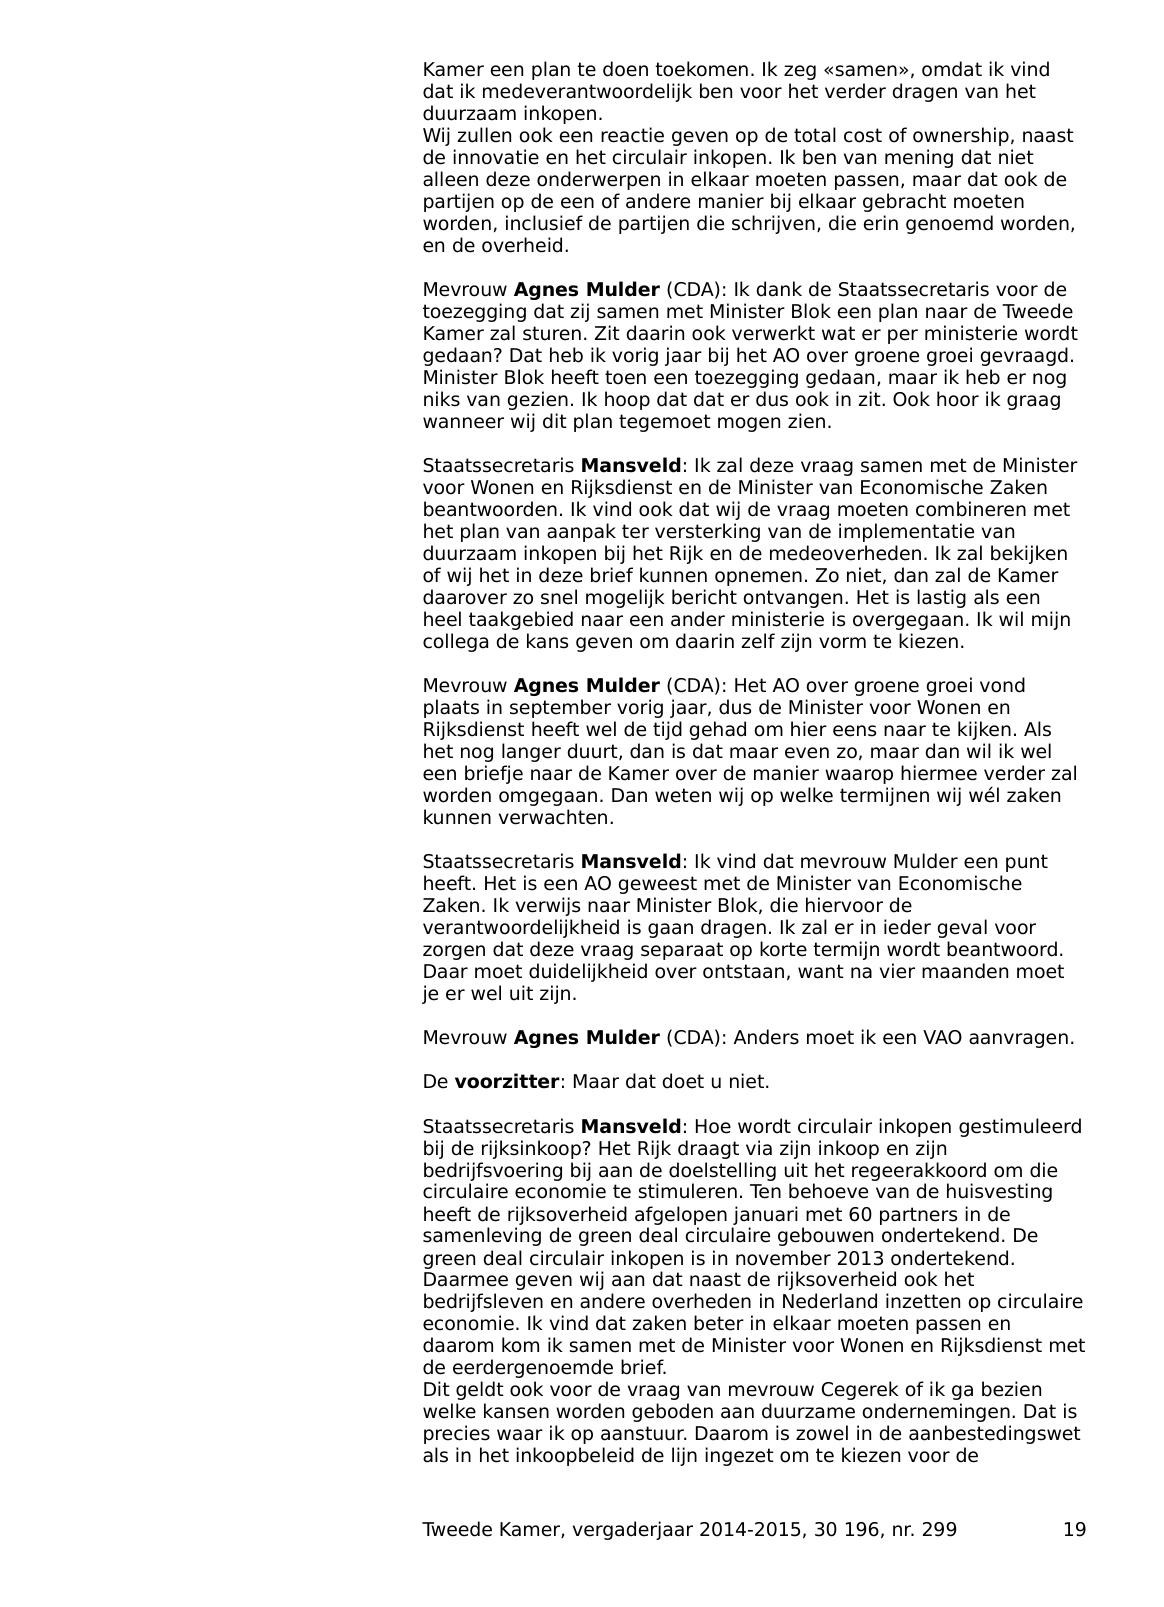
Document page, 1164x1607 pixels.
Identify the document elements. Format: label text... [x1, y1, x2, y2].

text Staatssecretaris Mansveld: Ik zal deze vraag samen met de Minister voor Wonen en Rijksdienst en de Minister van Economische Zaken beantwoorden. Ik vind ook dat wij de vraag moeten combineren met het plan van aanpak ter versterking van de implementatie van duurzaam inkopen bij het Rijk en de medeoverheden. Ik zal bekijken of wij het in deze brief kunnen opnemen. Zo niet, dan zal de Kamer daarover zo snel mogelijk bericht ontvangen. Het is lastig als een heel taakgebied naar een ander ministerie is overgegaan. Ik wil mijn collega de kans geven om daarin zelf zijn vorm te kiezen. [422, 455, 1087, 653]
text Mevrouw Agnes Mulder (CDA): Het AO over groene groei vond plaats in september vorig jaar, dus de Minister voor Wonen en Rijksdienst heeft wel de tijd gehad om hier eens naar te kijken. Als het nog langer duurt, dan is dat maar even zo, maar dan wil ik wel een briefje naar de Kamer over de manier waarop hiermee verder zal worden omgegaan. Dan weten wij op welke termijnen wij wél zaken kunnen verwachten. [422, 675, 1087, 829]
text Dit geldt ook voor de vraag van mevrouw Cegerek of ik ga bezien welke kansen worden geboden aan duurzame ondernemingen. Dat is precies waar ik op aanstuur. Daarom is zowel in de aanbestedingswet als in het inkoopbeleid de lijn ingezet om te kiezen voor de [422, 1379, 1087, 1467]
text Staatssecretaris Mansveld: Ik vind dat mevrouw Mulder een punt heeft. Het is een AO geweest met de Minister van Economische Zaken. Ik verwijs naar Minister Blok, die hiervoor de verantwoordelijkheid is gaan dragen. Ik zal er in ieder geval voor zorgen dat deze vraag separaat op korte termijn wordt beantwoord. Daar moet duidelijkheid over ontstaan, want na vier maanden moet je er wel uit zijn. [422, 851, 1087, 1005]
text De voorzitter: Maar dat doet u niet. [422, 1071, 1087, 1093]
text Mevrouw Agnes Mulder (CDA): Anders moet ik een VAO aanvragen. [422, 1027, 1087, 1049]
text Mevrouw Agnes Mulder (CDA): Ik dank de Staatssecretaris voor de toezegging dat zij samen met Minister Blok een plan naar de Tweede Kamer zal sturen. Zit daarin ook verwerkt wat er per ministerie wordt gedaan? Dat heb ik vorig jaar bij het AO over groene groei gevraagd. Minister Blok heeft toen een toezegging gedaan, maar ik heb er nog niks van gezien. Ik hoop dat dat er dus ook in zit. Ook hoor ik graag wanneer wij dit plan tegemoet mogen zien. [422, 279, 1087, 433]
text Staatssecretaris Mansveld: Hoe wordt circulair inkopen gestimuleerd bij de rijksinkoop? Het Rijk draagt via zijn inkoop en zijn bedrijfsvoering bij aan de doelstelling uit het regeerakkoord om die circulaire economie te stimuleren. Ten behoeve van de huisvesting heeft de rijksoverheid afgelopen januari met 60 partners in de samenleving de green deal circulaire gebouwen ondertekend. De green deal circulair inkopen is in november 2013 ondertekend. Daarmee geven wij aan dat naast de rijksoverheid ook het bedrijfsleven en andere overheden in Nederland inzetten op circulaire economie. Ik vind dat zaken beter in elkaar moeten passen en daarom kom ik samen met de Minister voor Wonen en Rijksdienst met de eerdergenoemde brief. [422, 1116, 1087, 1379]
text Kamer een plan te doen toekomen. Ik zeg «samen», omdat ik vind dat ik medeverantwoordelijk ben voor het verder dragen van het duurzaam inkopen. [422, 59, 1087, 125]
text Wij zullen ook een reactie geven op de total cost of ownership, naast de innovatie en het circulair inkopen. Ik ben van mening dat niet alleen deze onderwerpen in elkaar moeten passen, maar dat ook de partijen op de een of andere manier bij elkaar gebracht moeten worden, inclusief de partijen die schrijven, die erin genoemd worden, en de overheid. [422, 125, 1087, 257]
